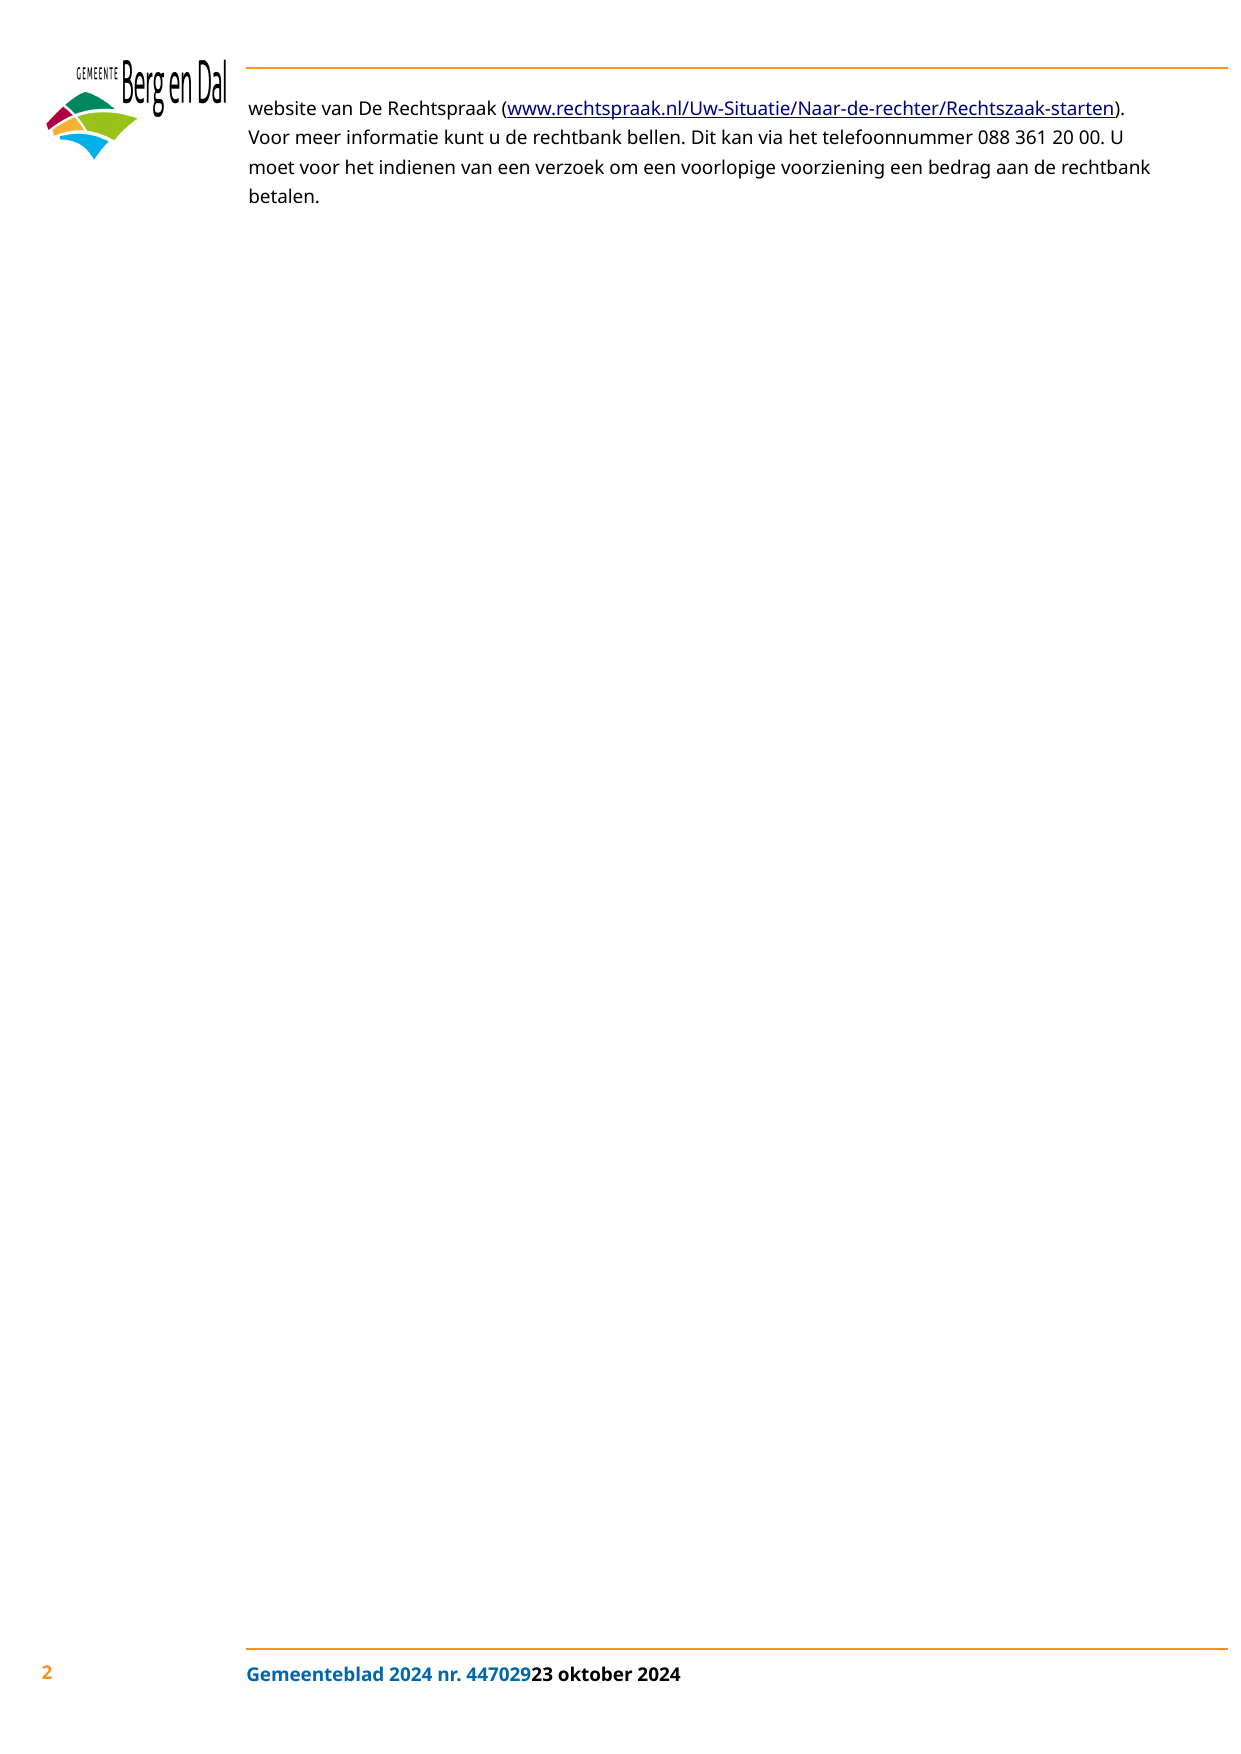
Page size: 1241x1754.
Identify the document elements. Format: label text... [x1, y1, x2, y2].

picture [41, 47, 231, 172]
text website van De Rechtspraak (www.rechtspraak.nl/Uw-Situatie/Naar-de-rechter/Rechtszaak-starten). Voor meer informatie kunt u de rechtbank bellen. Dit kan via het telefoonnummer 088 361 20 00. U moet voor het indienen van een verzoek om een voorlopige voorziening een bedrag aan de rechtbank betalen. [248, 95, 1152, 209]
